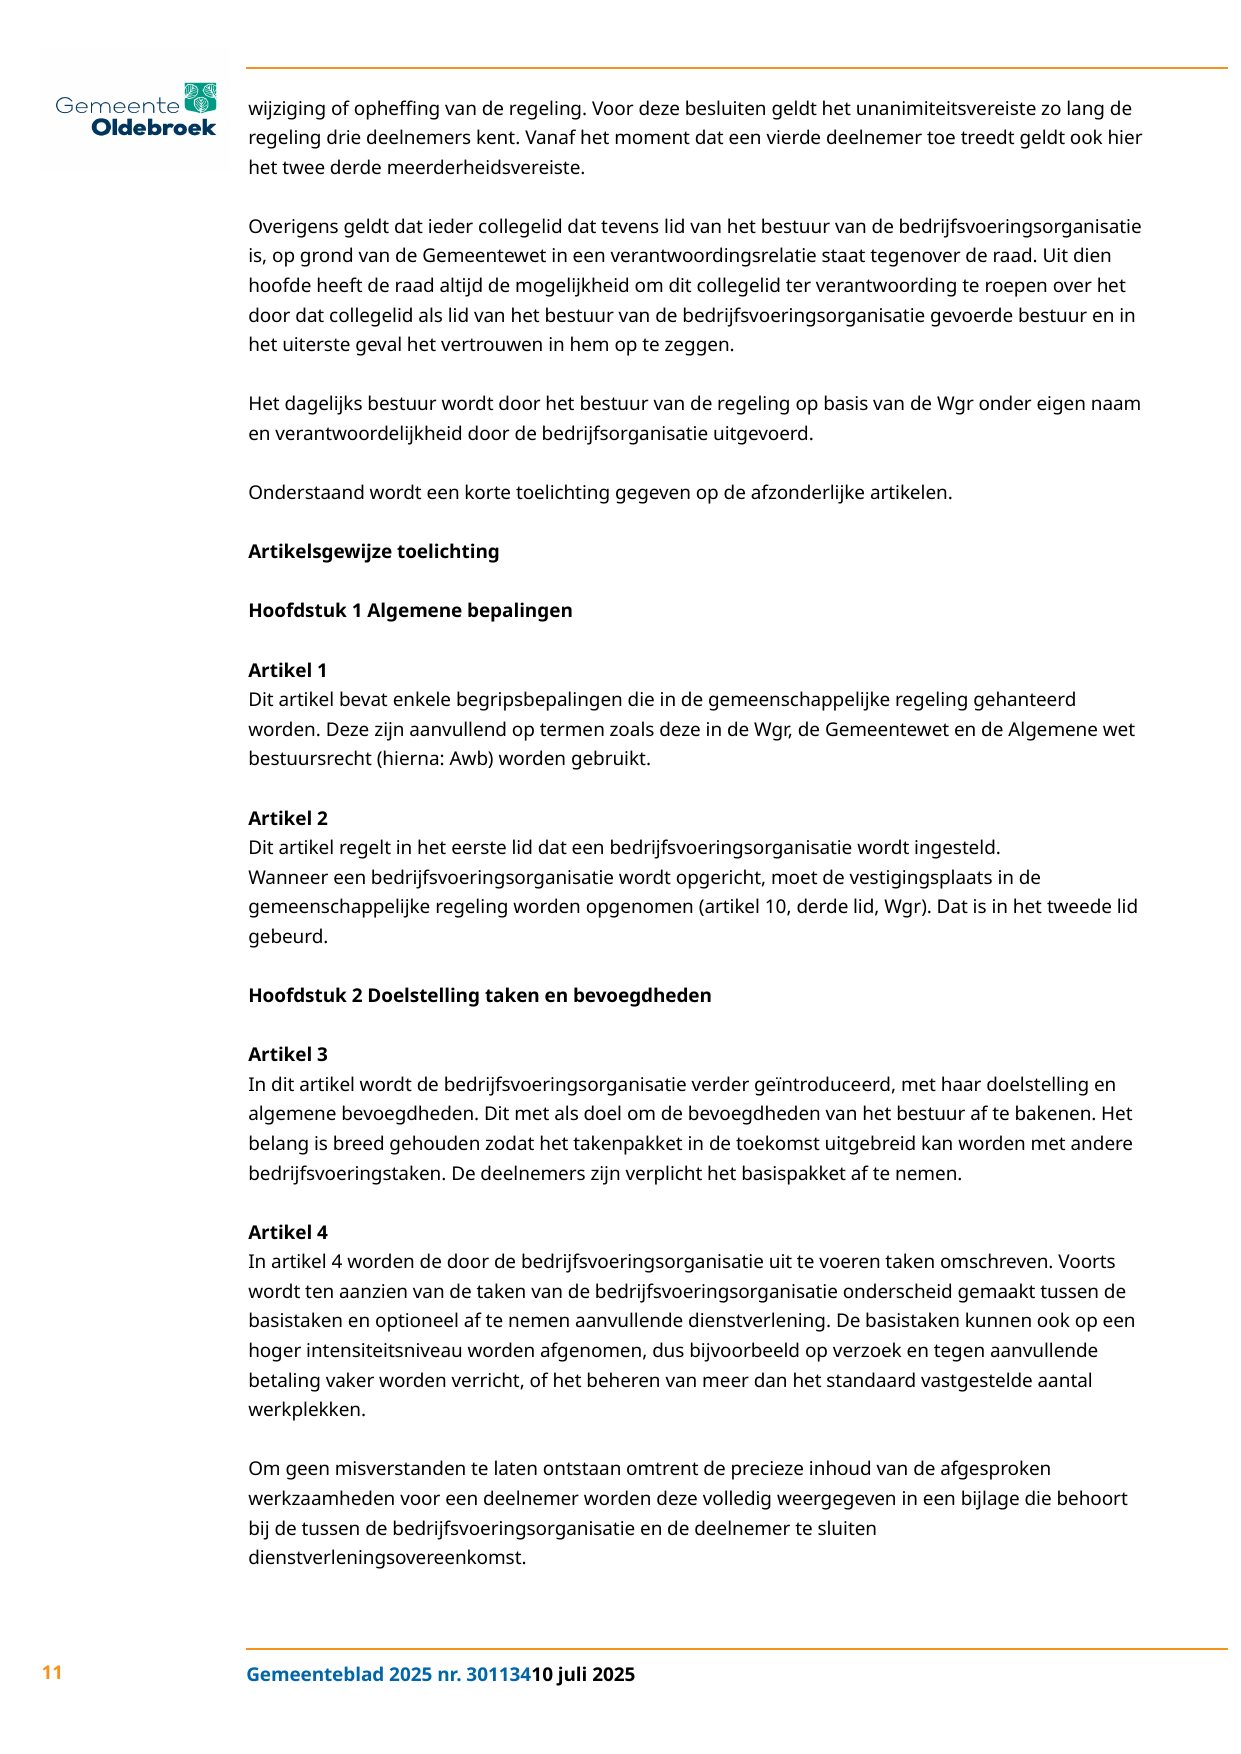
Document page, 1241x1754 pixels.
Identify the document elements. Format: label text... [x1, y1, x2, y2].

text In artikel 4 worden de door de bedrijfsvoeringsorganisatie uit te voeren taken omschreven. Voorts wordt ten aanzien van de taken van de bedrijfsvoeringsorganisatie onderscheid gemaakt tussen de basistaken en optioneel af te nemen aanvullende dienstverlening. De basistaken kunnen ook op een hoger intensiteitsniveau worden afgenomen, dus bijvoorbeeld op verzoek en tegen aanvullende betaling vaker worden verricht, of het beheren van meer dan het standaard vastgestelde aantal werkplekken. [248, 1248, 1152, 1422]
text wijziging of opheffing van de regeling. Voor deze besluiten geldt het unanimiteitsvereiste zo lang de regeling drie deelnemers kent. Vanaf het moment dat een vierde deelnemer toe treedt geldt ook hier het twee derde meerderheidsvereiste. [248, 95, 1152, 180]
text Artikel 3 [248, 1041, 1152, 1067]
text Dit artikel regelt in het eerste lid dat een bedrijfsvoeringsorganisatie wordt ingesteld. [248, 834, 1152, 860]
text Wanneer een bedrijfsvoeringsorganisatie wordt opgericht, moet de vestigingsplaats in de gemeenschappelijke regeling worden opgenomen (artikel 10, derde lid, Wgr). Dat is in het tweede lid gebeurd. [248, 864, 1152, 949]
text Onderstaand wordt een korte toelichting gegeven op de afzonderlijke artikelen. [248, 479, 1152, 505]
text Het dagelijks bestuur wordt door het bestuur van de regeling op basis van de Wgr onder eigen naam en verantwoordelijkheid door de bedrijfsorganisatie uitgevoerd. [248, 391, 1152, 446]
text Artikel 2 [248, 805, 1152, 831]
picture [41, 47, 231, 172]
text Overigens geldt dat ieder collegelid dat tevens lid van het bestuur van de bedrijfsvoeringsorganisatie is, op grond van de Gemeentewet in een verantwoordingsrelatie staat tegenover de raad. Uit dien hoofde heeft de raad altijd de mogelijkheid om dit collegelid ter verantwoording te roepen over het door dat collegelid als lid van het bestuur van de bedrijfsvoeringsorganisatie gevoerde bestuur en in het uiterste geval het vertrouwen in hem op te zeggen. [248, 213, 1152, 357]
text Artikel 4 [248, 1219, 1152, 1245]
text Artikel 1 [248, 657, 1152, 683]
text Dit artikel bevat enkele begripsbepalingen die in de gemeenschappelijke regeling gehanteerd worden. Deze zijn aanvullend op termen zoals deze in de Wgr, de Gemeentewet en de Algemene wet bestuursrecht (hierna: Awb) worden gebruikt. [248, 686, 1152, 771]
text Hoofdstuk 1 Algemene bepalingen [248, 598, 1152, 623]
text In dit artikel wordt de bedrijfsvoeringsorganisatie verder geïntroduceerd, met haar doelstelling en algemene bevoegdheden. Dit met als doel om de bevoegdheden van het bestuur af te bakenen. Het belang is breed gehouden zodat het takenpakket in de toekomst uitgebreid kan worden met andere bedrijfsvoeringstaken. De deelnemers zijn verplicht het basispakket af te nemen. [248, 1071, 1152, 1186]
text Hoofdstuk 2 Doelstelling taken en bevoegdheden [248, 982, 1152, 1008]
text Artikelsgewijze toelichting [248, 538, 1152, 564]
text Om geen misverstanden te laten ontstaan omtrent de precieze inhoud van de afgesproken werkzaamheden voor een deelnemer worden deze volledig weergegeven in een bijlage die behoort bij de tussen de bedrijfsvoeringsorganisatie en de deelnemer te sluiten dienstverleningsovereenkomst. [248, 1456, 1152, 1570]
